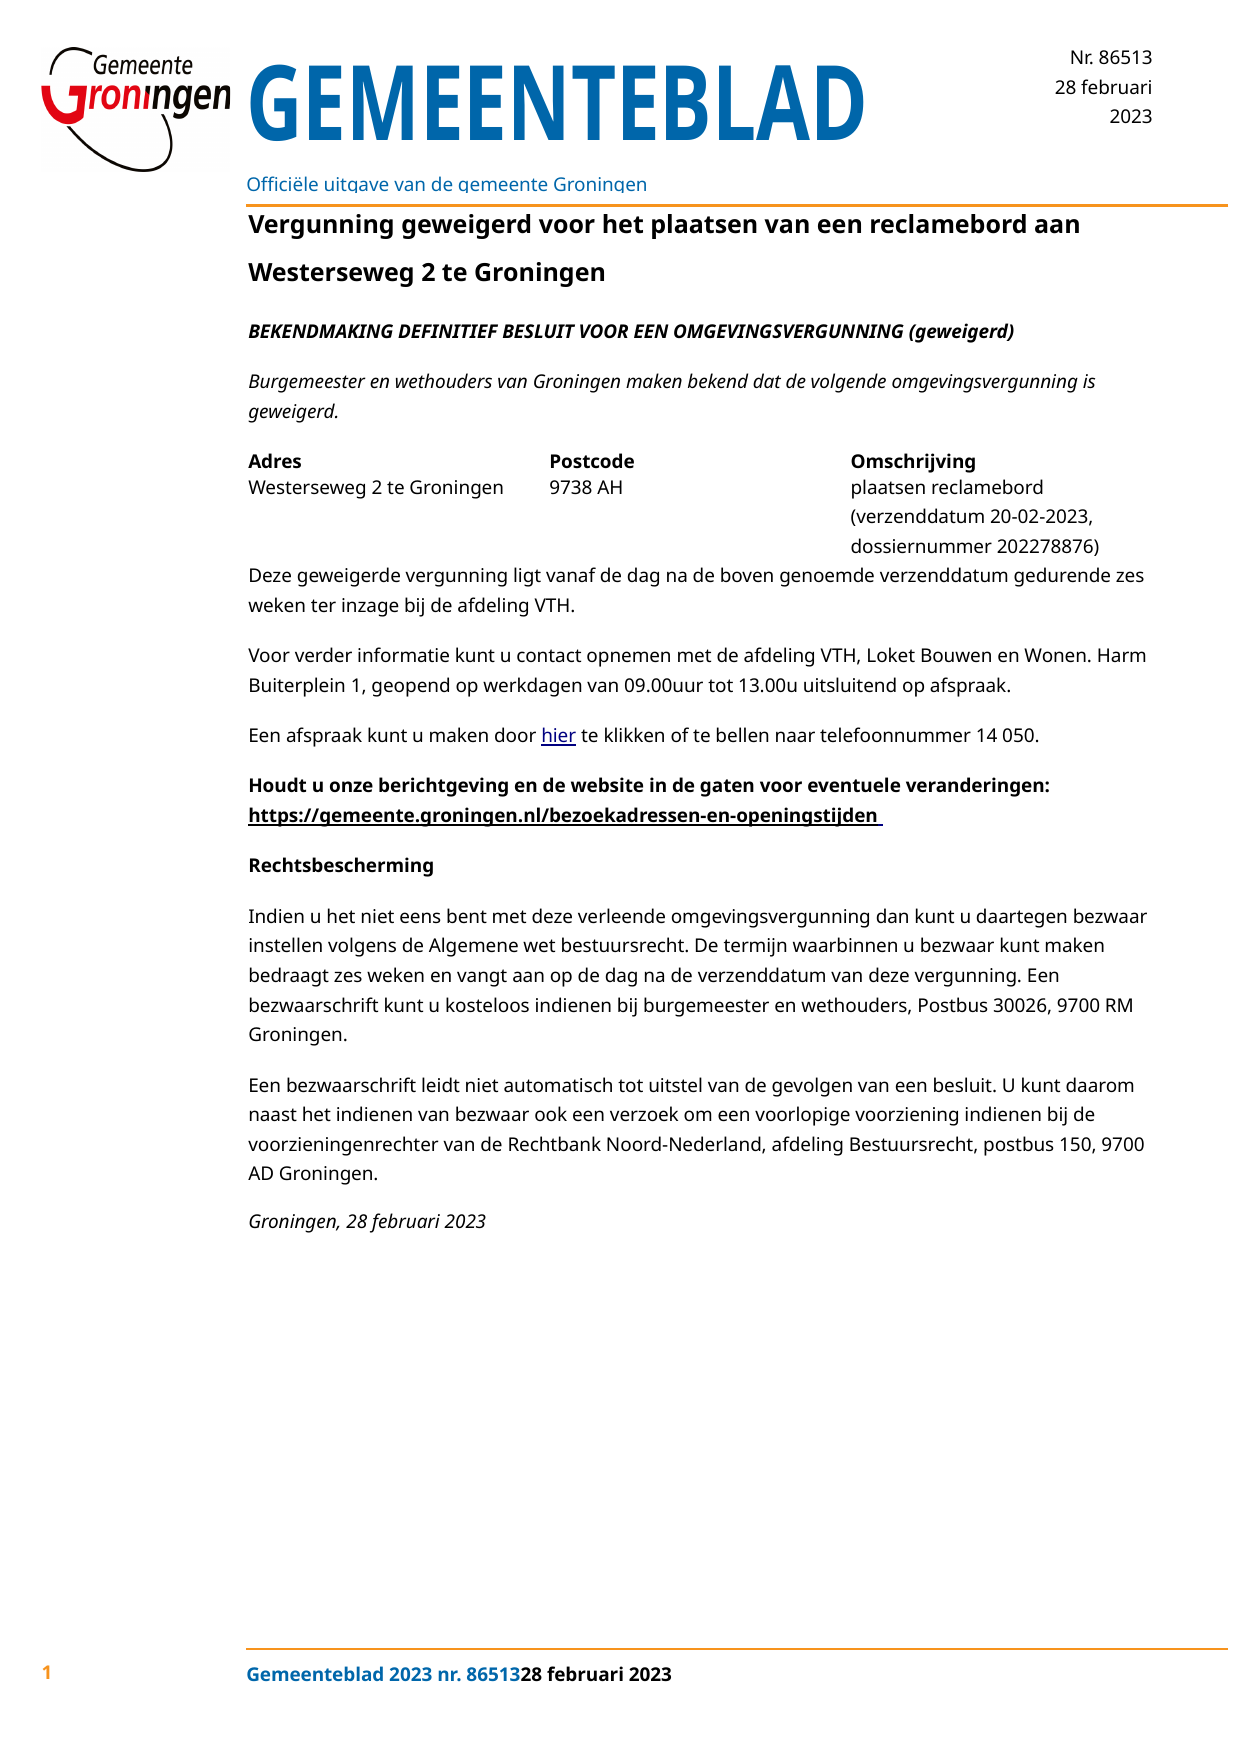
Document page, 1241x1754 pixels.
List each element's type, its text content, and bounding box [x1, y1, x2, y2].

text Vergunning geweigerd voor het plaatsen van een reclamebord aan Westerseweg 2 te Groningen [248, 207, 1152, 288]
text Deze geweigerde vergunning ligt vanaf de dag na de boven genoemde verzenddatum gedurende zes weken ter inzage bij de afdeling VTH. [248, 562, 1152, 618]
text Indien u het niet eens bent met deze verleende omgevingsvergunning dan kunt u daartegen bezwaar instellen volgens de Algemene wet bestuursrecht. De termijn waarbinnen u bezwaar kunt maken bedraagt zes weken en vangt aan op de dag na de verzenddatum van deze vergunning. Een bezwaarschrift kunt u kosteloos indienen bij burgemeester en wethouders, Postbus 30026, 9700 RM Groningen. [248, 903, 1152, 1047]
table_cell Westerseweg 2 te Groningen [248, 474, 549, 559]
text Een afspraak kunt u maken door hier te klikken of te bellen naar telefoonnummer 14 050. [248, 722, 1152, 748]
table_header Omschrijving [850, 449, 1152, 474]
table_header Adres [248, 449, 549, 474]
text Voor verder informatie kunt u contact opnemen met de afdeling VTH, Loket Bouwen en Wonen. Harm Buiterplein 1, geopend op werkdagen van 09.00uur tot 13.00u uitsluitend op afspraak. [248, 642, 1152, 698]
text Groningen, 28 februari 2023 [248, 1208, 1152, 1234]
text Houdt u onze berichtgeving en de website in de gaten voor eventuele veranderingen: https://gemeente.groningen.nl/bezoekadressen-en-openingstijden [248, 773, 1152, 828]
table_cell plaatsen reclamebord (verzenddatum 20-02-2023, dossiernummer 202278876) [850, 474, 1152, 559]
text BEKENDMAKING DEFINITIEF BESLUIT VOOR EEN OMGEVINGSVERGUNNING (geweigerd) [248, 318, 1152, 344]
text Burgemeester en wethouders van Groningen maken bekend dat de volgende omgevingsvergunning is geweigerd. [248, 368, 1152, 424]
text Een bezwaarschrift leidt niet automatisch tot uitstel van de gevolgen van een besluit. U kunt daarom naast het indienen van bezwaar ook een verzoek om een voorlopige voorziening indienen bij de voorzieningenrechter van de Rechtbank Noord-Nederland, afdeling Bestuursrecht, postbus 150, 9700 AD Groningen. [248, 1072, 1152, 1186]
text Rechtsbescherming [248, 853, 1152, 878]
table_header Postcode [549, 449, 850, 474]
table_cell 9738 AH [549, 474, 850, 559]
picture [41, 47, 231, 172]
